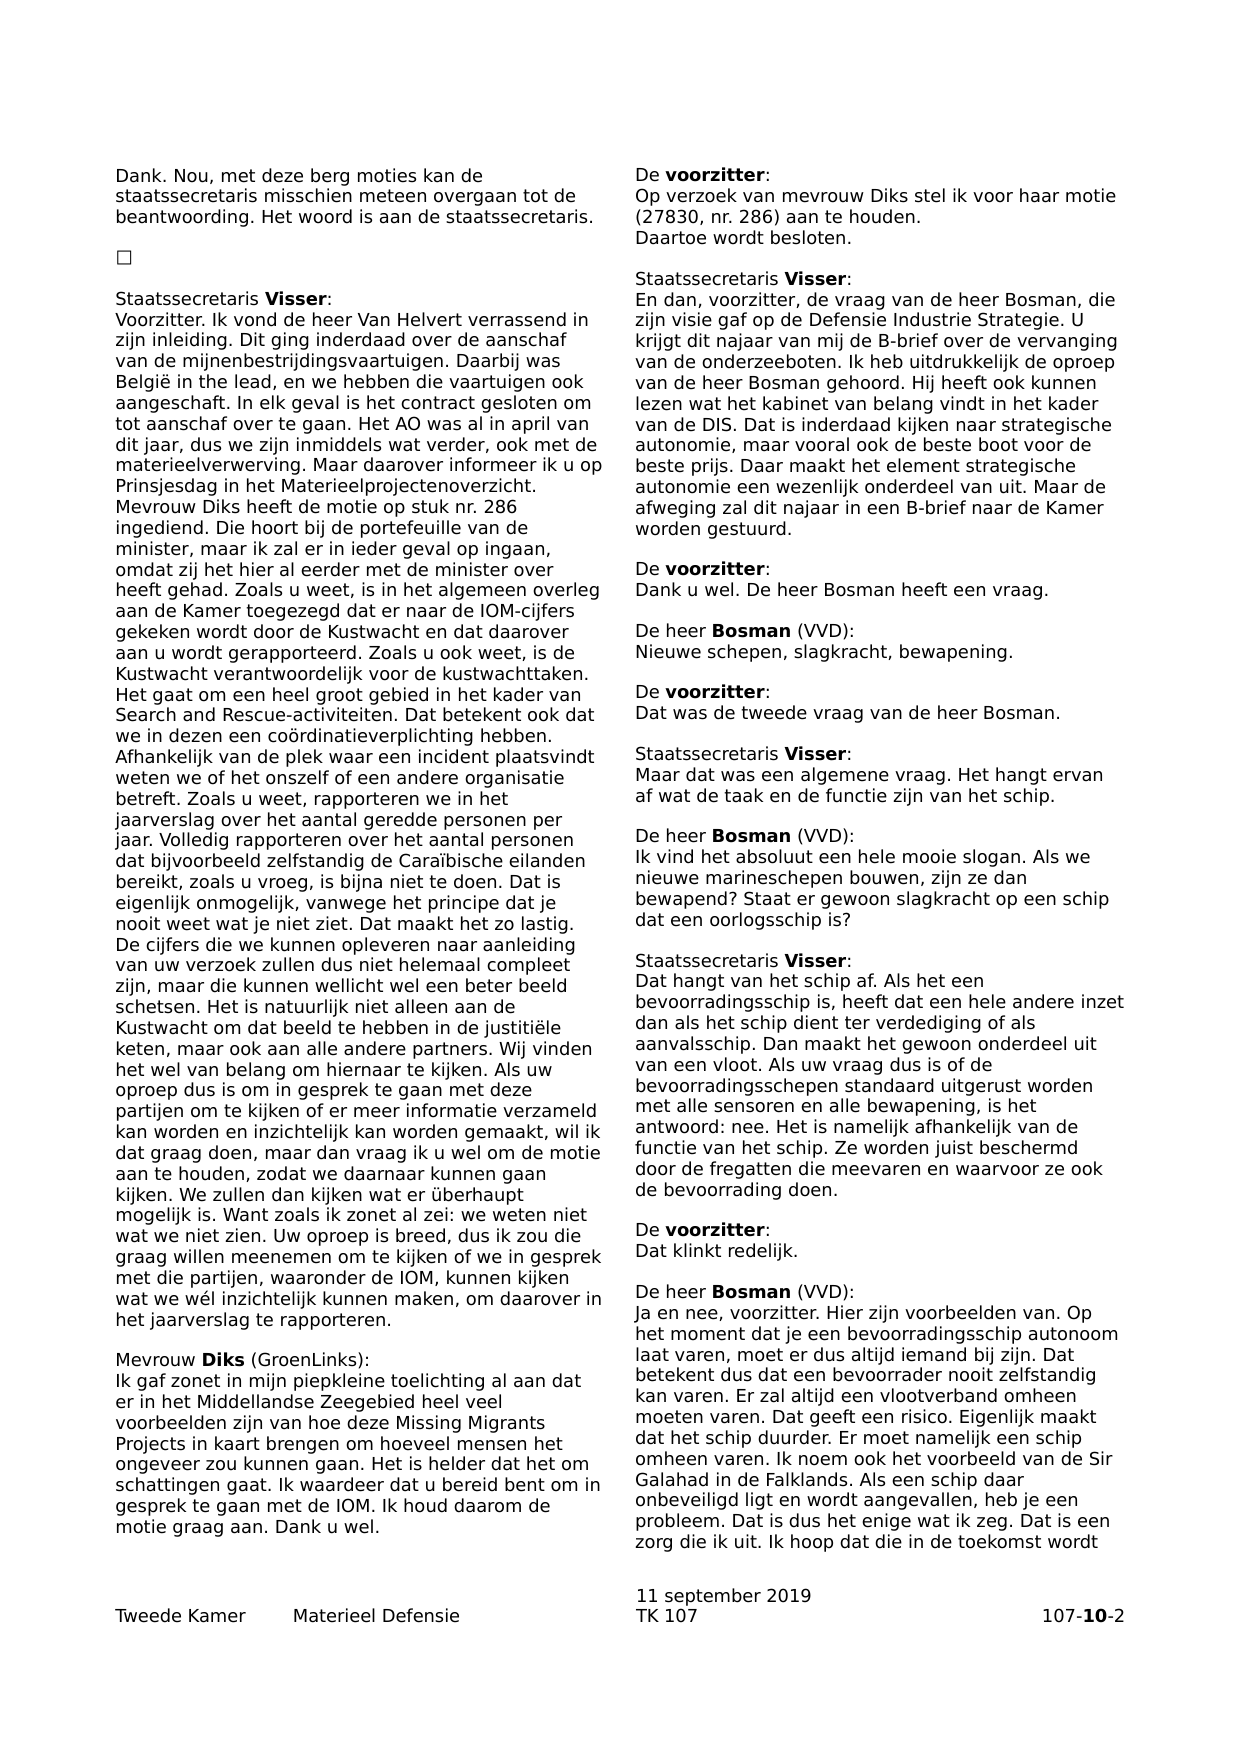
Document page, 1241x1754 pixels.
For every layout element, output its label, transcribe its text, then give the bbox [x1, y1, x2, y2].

text Nieuwe schepen, slagkracht, bewapening. [635, 642, 1125, 662]
text Ik vind het absoluut een hele mooie slogan. Als we nieuwe marineschepen bouwen, zijn ze dan bewapend? Staat er gewoon slagkracht op een schip dat een oorlogsschip is? [635, 847, 1125, 930]
text Staatssecretaris Visser: [115, 288, 605, 309]
text Staatssecretaris Visser: [635, 744, 1125, 765]
text Staatssecretaris Visser: [635, 268, 1125, 289]
text Mevrouw Diks (GroenLinks): [115, 1350, 605, 1371]
text Dat hangt van het schip af. Als het een bevoorradingsschip is, heeft dat een hele andere inzet dan als het schip dient ter verdediging of als aanvalsschip. Dan maakt het gewoon onderdeel uit van een vloot. Als uw vraag dus is of de bevoorradingsschepen standaard uitgerust worden met alle sensoren en alle bewapening, is het antwoord: nee. Het is namelijk afhankelijk van de functie van het schip. Ze worden juist beschermd door de fregatten die meevaren en waarvoor ze ook de bevoorrading doen. [635, 971, 1125, 1200]
text Voorzitter. Ik vond de heer Van Helvert verrassend in zijn inleiding. Dit ging inderdaad over de aanschaf van de mijnenbestrijdingsvaartuigen. Daarbij was België in the lead, en we hebben die vaartuigen ook aangeschaft. In elk geval is het contract gesloten om tot aanschaf over te gaan. Het AO was al in april van dit jaar, dus we zijn inmiddels wat verder, ook met de materieelverwerving. Maar daarover informeer ik u op Prinsjesdag in het Materieelprojectenoverzicht. [115, 309, 605, 497]
text Ik gaf zonet in mijn piepkleine toelichting al aan dat er in het Middellandse Zeegebied heel veel voorbeelden zijn van hoe deze Missing Migrants Projects in kaart brengen om hoeveel mensen het ongeveer zou kunnen gaan. Het is helder dat het om schattingen gaat. Ik waardeer dat u bereid bent om in gesprek te gaan met de IOM. Ik houd daarom de motie graag aan. Dank u wel. [115, 1371, 605, 1537]
text Maar dat was een algemene vraag. Het hangt ervan af wat de taak en de functie zijn van het schip. [635, 765, 1125, 806]
text En dan, voorzitter, de vraag van de heer Bosman, die zijn visie gaf op de Defensie Industrie Strategie. U krijgt dit najaar van mij de B-brief over de vervanging van de onderzeeboten. Ik heb uitdrukkelijk de oproep van de heer Bosman gehoord. Hij heeft ook kunnen lezen wat het kabinet van belang vindt in het kader van de DIS. Dat is inderdaad kijken naar strategische autonomie, maar vooral ook de beste boot voor de beste prijs. Daar maakt het element strategische autonomie een wezenlijk onderdeel van uit. Maar de afweging zal dit najaar in een B-brief naar de Kamer worden gestuurd. [635, 289, 1125, 539]
text Dat klinkt redelijk. [635, 1241, 1125, 1262]
text Dank u wel. De heer Bosman heeft een vraag. [635, 580, 1125, 601]
text ⬜ [115, 248, 605, 268]
text Daartoe wordt besloten. [635, 228, 1125, 248]
text De voorzitter: [635, 559, 1125, 580]
text Dat was de tweede vraag van de heer Bosman. [635, 703, 1125, 724]
text Staatssecretaris Visser: [635, 950, 1125, 971]
text Ja en nee, voorzitter. Hier zijn voorbeelden van. Op het moment dat je een bevoorradingsschip autonoom laat varen, moet er dus altijd iemand bij zijn. Dat betekent dus dat een bevoorrader nooit zelfstandig kan varen. Er zal altijd een vlootverband omheen moeten varen. Dat geeft een risico. Eigenlijk maakt dat het schip duurder. Er moet namelijk een schip omheen varen. Ik noem ook het voorbeeld van de Sir Galahad in de Falklands. Als een schip daar onbeveiligd ligt en wordt aangevallen, heb je een probleem. Dat is dus het enige wat ik zeg. Dat is een zorg die ik uit. Ik hoop dat die in de toekomst wordt [635, 1303, 1125, 1553]
text Op verzoek van mevrouw Diks stel ik voor haar motie (27830, nr. 286) aan te houden. [635, 186, 1125, 228]
text Dank. Nou, met deze berg moties kan de staatssecretaris misschien meteen overgaan tot de beantwoording. Het woord is aan de staatssecretaris. [115, 165, 605, 228]
text De voorzitter: [635, 682, 1125, 703]
text De voorzitter: [635, 1220, 1125, 1241]
text De heer Bosman (VVD): [635, 826, 1125, 847]
text De voorzitter: [635, 165, 1125, 186]
text Mevrouw Diks heeft de motie op stuk nr. 286 ingediend. Die hoort bij de portefeuille van de minister, maar ik zal er in ieder geval op ingaan, omdat zij het hier al eerder met de minister over heeft gehad. Zoals u weet, is in het algemeen overleg aan de Kamer toegezegd dat er naar de IOM-cijfers gekeken wordt door de Kustwacht en dat daarover aan u wordt gerapporteerd. Zoals u ook weet, is de Kustwacht verantwoordelijk voor de kustwachttaken. Het gaat om een heel groot gebied in het kader van Search and Rescue-activiteiten. Dat betekent ook dat we in dezen een coördinatieverplichting hebben. Afhankelijk van de plek waar een incident plaatsvindt weten we of het onszelf of een andere organisatie betreft. Zoals u weet, rapporteren we in het jaarverslag over het aantal geredde personen per jaar. Volledig rapporteren over het aantal personen dat bijvoorbeeld zelfstandig de Caraïbische eilanden bereikt, zoals u vroeg, is bijna niet te doen. Dat is eigenlijk onmogelijk, vanwege het principe dat je nooit weet wat je niet ziet. Dat maakt het zo lastig. De cijfers die we kunnen opleveren naar aanleiding van uw verzoek zullen dus niet helemaal compleet zijn, maar die kunnen wellicht wel een beter beeld schetsen. Het is natuurlijk niet alleen aan de Kustwacht om dat beeld te hebben in de justitiële keten, maar ook aan alle andere partners. Wij vinden het wel van belang om hiernaar te kijken. Als uw oproep dus is om in gesprek te gaan met deze partijen om te kijken of er meer informatie verzameld kan worden en inzichtelijk kan worden gemaakt, wil ik dat graag doen, maar dan vraag ik u wel om de motie aan te houden, zodat we daarnaar kunnen gaan kijken. We zullen dan kijken wat er überhaupt mogelijk is. Want zoals ik zonet al zei: we weten niet wat we niet zien. Uw oproep is breed, dus ik zou die graag willen meenemen om te kijken of we in gesprek met die partijen, waaronder de IOM, kunnen kijken wat we wél inzichtelijk kunnen maken, om daarover in het jaarverslag te rapporteren. [115, 497, 605, 1330]
text De heer Bosman (VVD): [635, 621, 1125, 642]
text De heer Bosman (VVD): [635, 1282, 1125, 1303]
